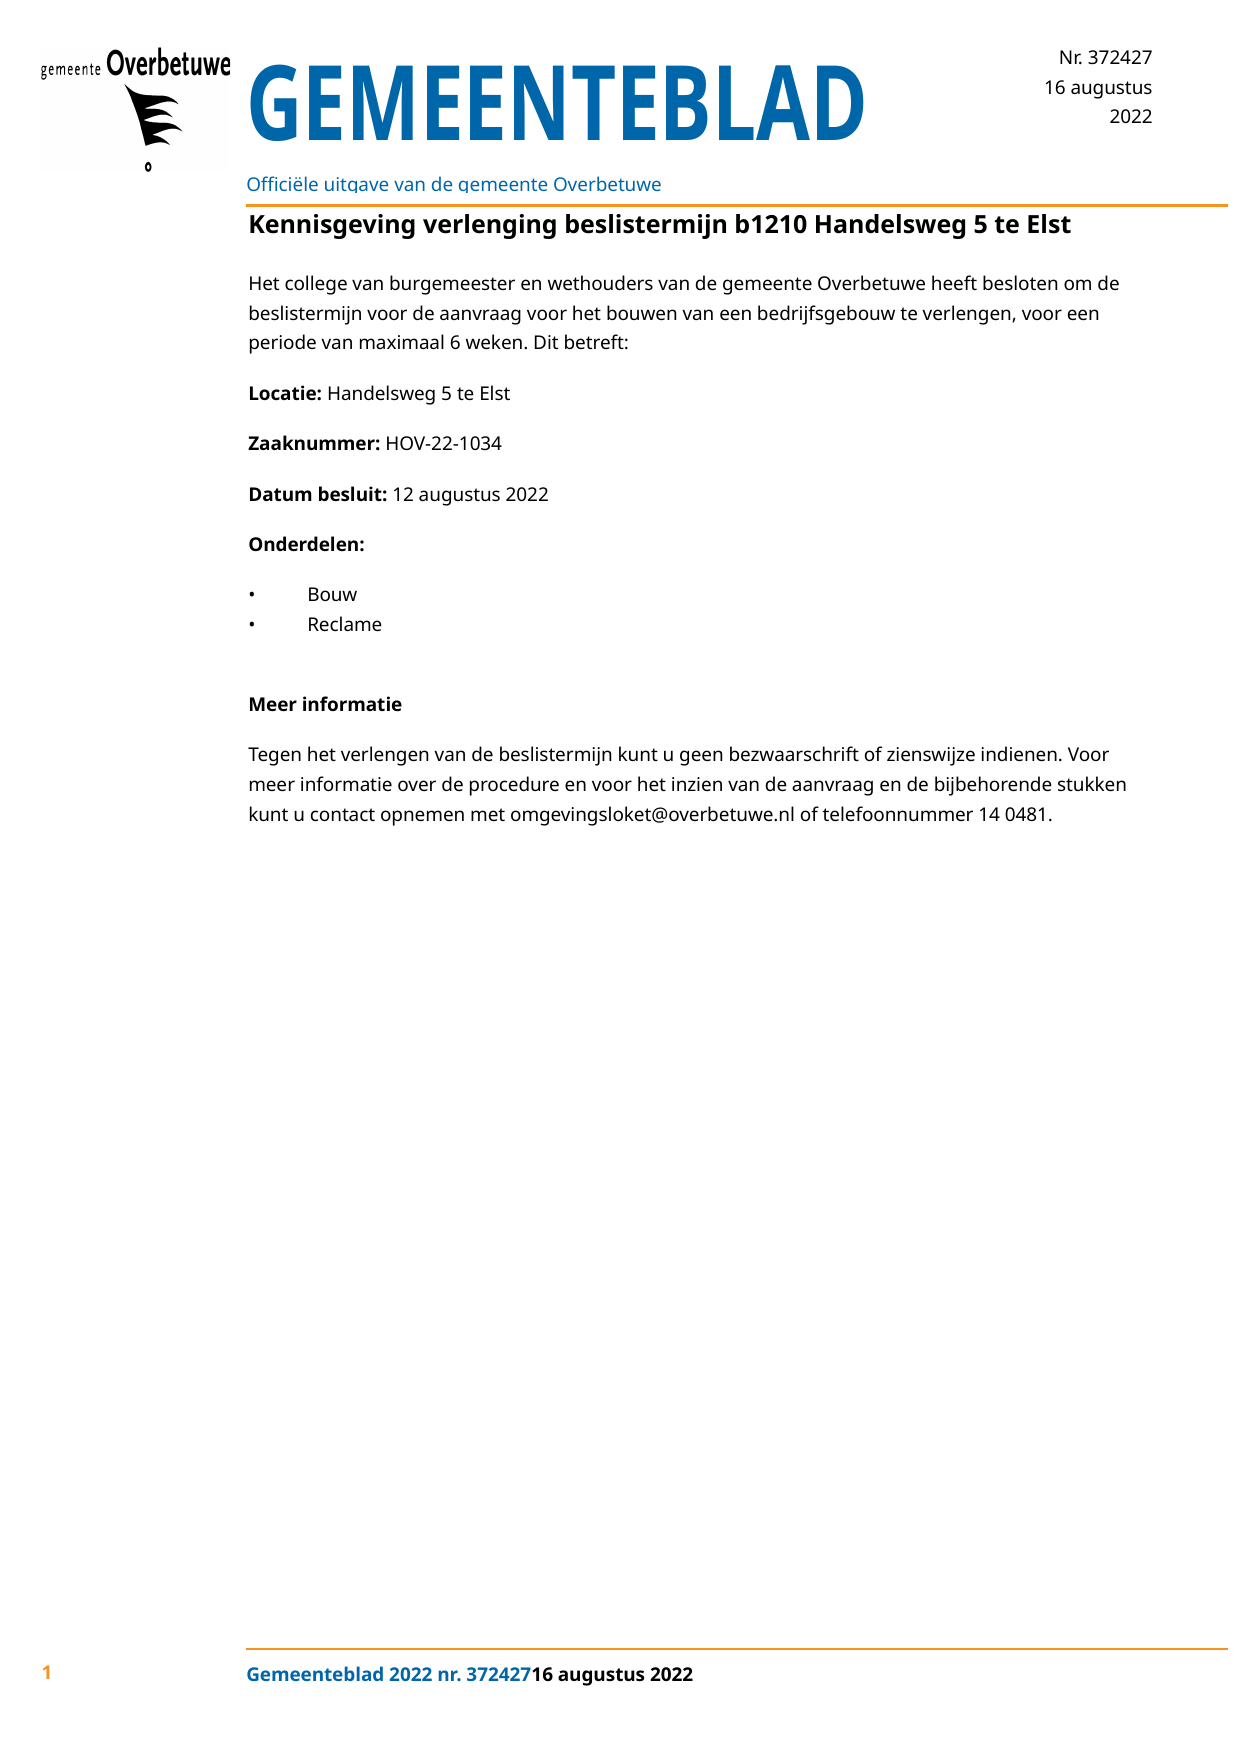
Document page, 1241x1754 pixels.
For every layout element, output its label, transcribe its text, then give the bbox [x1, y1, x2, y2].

text Locatie: Handelsweg 5 te Elst [248, 380, 1152, 406]
text Meer informatie [248, 691, 1152, 717]
text Zaaknummer: HOV-22-1034 [248, 430, 1152, 456]
text Tegen het verlengen van de beslistermijn kunt u geen bezwaarschrift of zienswijze indienen. Voor meer informatie over de procedure en voor het inzien van de aanvraag en de bijbehorende stukken kunt u contact opnemen met omgevingsloket@overbetuwe.nl of telefoonnummer 14 0481. [248, 742, 1152, 826]
text Datum besluit: 12 augustus 2022 [248, 481, 1152, 506]
list Reclame [248, 611, 1152, 637]
picture [41, 47, 231, 172]
text Het college van burgemeester en wethouders van de gemeente Overbetuwe heeft besloten om de beslistermijn voor de aanvraag voor het bouwen van een bedrijfsgebouw te verlengen, voor een periode van maximaal 6 weken. Dit betreft: [248, 270, 1152, 355]
list Bouw [248, 582, 1152, 607]
text Onderdelen: [248, 531, 1152, 557]
text Kennisgeving verlenging beslistermijn b1210 Handelsweg 5 te Elst [248, 207, 1152, 241]
